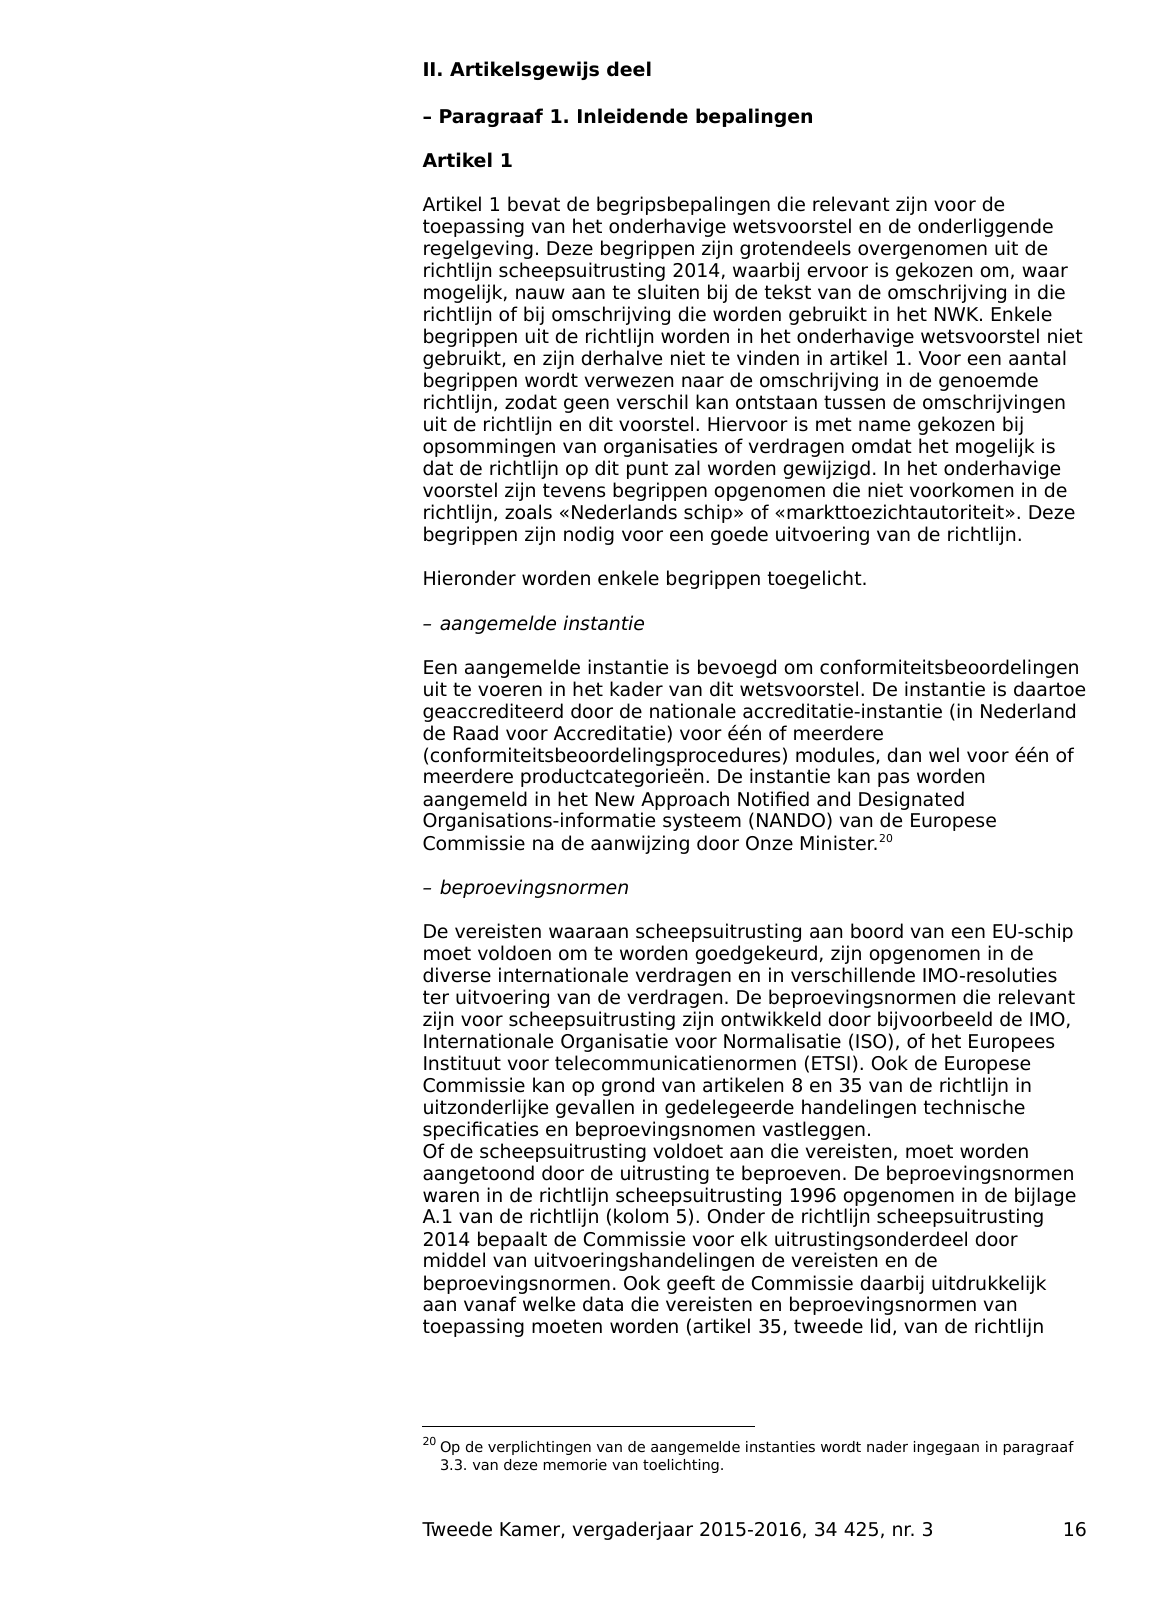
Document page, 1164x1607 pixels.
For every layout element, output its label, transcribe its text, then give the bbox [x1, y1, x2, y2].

subtitle Artikel 1 [422, 150, 1087, 172]
text Of de scheepsuitrusting voldoet aan die vereisten, moet worden aangetoond door de uitrusting te beproeven. De beproevingsnormen waren in de richtlijn scheepsuitrusting 1996 opgenomen in de bijlage A.1 van de richtlijn (kolom 5). Onder de richtlijn scheepsuitrusting 2014 bepaalt de Commissie voor elk uitrustingsonderdeel door middel van uitvoeringshandelingen de vereisten en de beproevingsnormen. Ook geeft de Commissie daarbij uitdrukkelijk aan vanaf welke data die vereisten en beproevingsnormen van toepassing moeten worden (artikel 35, tweede lid, van de richtlijn [422, 1141, 1087, 1338]
text Hieronder worden enkele begrippen toegelicht. [422, 568, 1087, 590]
text Op de verplichtingen van de aangemelde instanties wordt nader ingegaan in paragraaf 3.3. van deze memorie van toelichting. [422, 1435, 1087, 1474]
text Een aangemelde instantie is bevoegd om conformiteitsbeoordelingen uit te voeren in het kader van dit wetsvoorstel. De instantie is daartoe geaccrediteerd door de nationale accreditatie-instantie (in Nederland de Raad voor Accreditatie) voor één of meerdere (conformiteitsbeoordelingsprocedures) modules, dan wel voor één of meerdere productcategorieën. De instantie kan pas worden aangemeld in het New Approach Notified and Designated Organisations-informatie systeem (NANDO) van de Europese Commissie na de aanwijzing door Onze Minister. [422, 657, 1087, 854]
text Artikel 1 bevat de begripsbepalingen die relevant zijn voor de toepassing van het onderhavige wetsvoorstel en de onderliggende regelgeving. Deze begrippen zijn grotendeels overgenomen uit de richtlijn scheepsuitrusting 2014, waarbij ervoor is gekozen om, waar mogelijk, nauw aan te sluiten bij de tekst van de omschrijving in die richtlijn of bij omschrijving die worden gebruikt in het NWK. Enkele begrippen uit de richtlijn worden in het onderhavige wetsvoorstel niet gebruikt, en zijn derhalve niet te vinden in artikel 1. Voor een aantal begrippen wordt verwezen naar de omschrijving in de genoemde richtlijn, zodat geen verschil kan ontstaan tussen de omschrijvingen uit de richtlijn en dit voorstel. Hiervoor is met name gekozen bij opsommingen van organisaties of verdragen omdat het mogelijk is dat de richtlijn op dit punt zal worden gewijzigd. In het onderhavige voorstel zijn tevens begrippen opgenomen die niet voorkomen in de richtlijn, zoals «Nederlands schip» of «markttoezichtautoriteit». Deze begrippen zijn nodig voor een goede uitvoering van de richtlijn. [422, 194, 1087, 546]
subtitle – Paragraaf 1. Inleidende bepalingen [422, 106, 1087, 128]
subtitle – aangemelde instantie [422, 612, 1087, 634]
subtitle II. Artikelsgewijs deel [422, 59, 1087, 81]
text De vereisten waaraan scheepsuitrusting aan boord van een EU-schip moet voldoen om te worden goedgekeurd, zijn opgenomen in de diverse internationale verdragen en in verschillende IMO-resoluties ter uitvoering van de verdragen. De beproevingsnormen die relevant zijn voor scheepsuitrusting zijn ontwikkeld door bijvoorbeeld de IMO, Internationale Organisatie voor Normalisatie (ISO), of het Europees Instituut voor telecommunicatienormen (ETSI). Ook de Europese Commissie kan op grond van artikelen 8 en 35 van de richtlijn in uitzonderlijke gevallen in gedelegeerde handelingen technische specificaties en beproevingsnomen vastleggen. [422, 921, 1087, 1141]
subtitle – beproevingsnormen [422, 877, 1087, 898]
